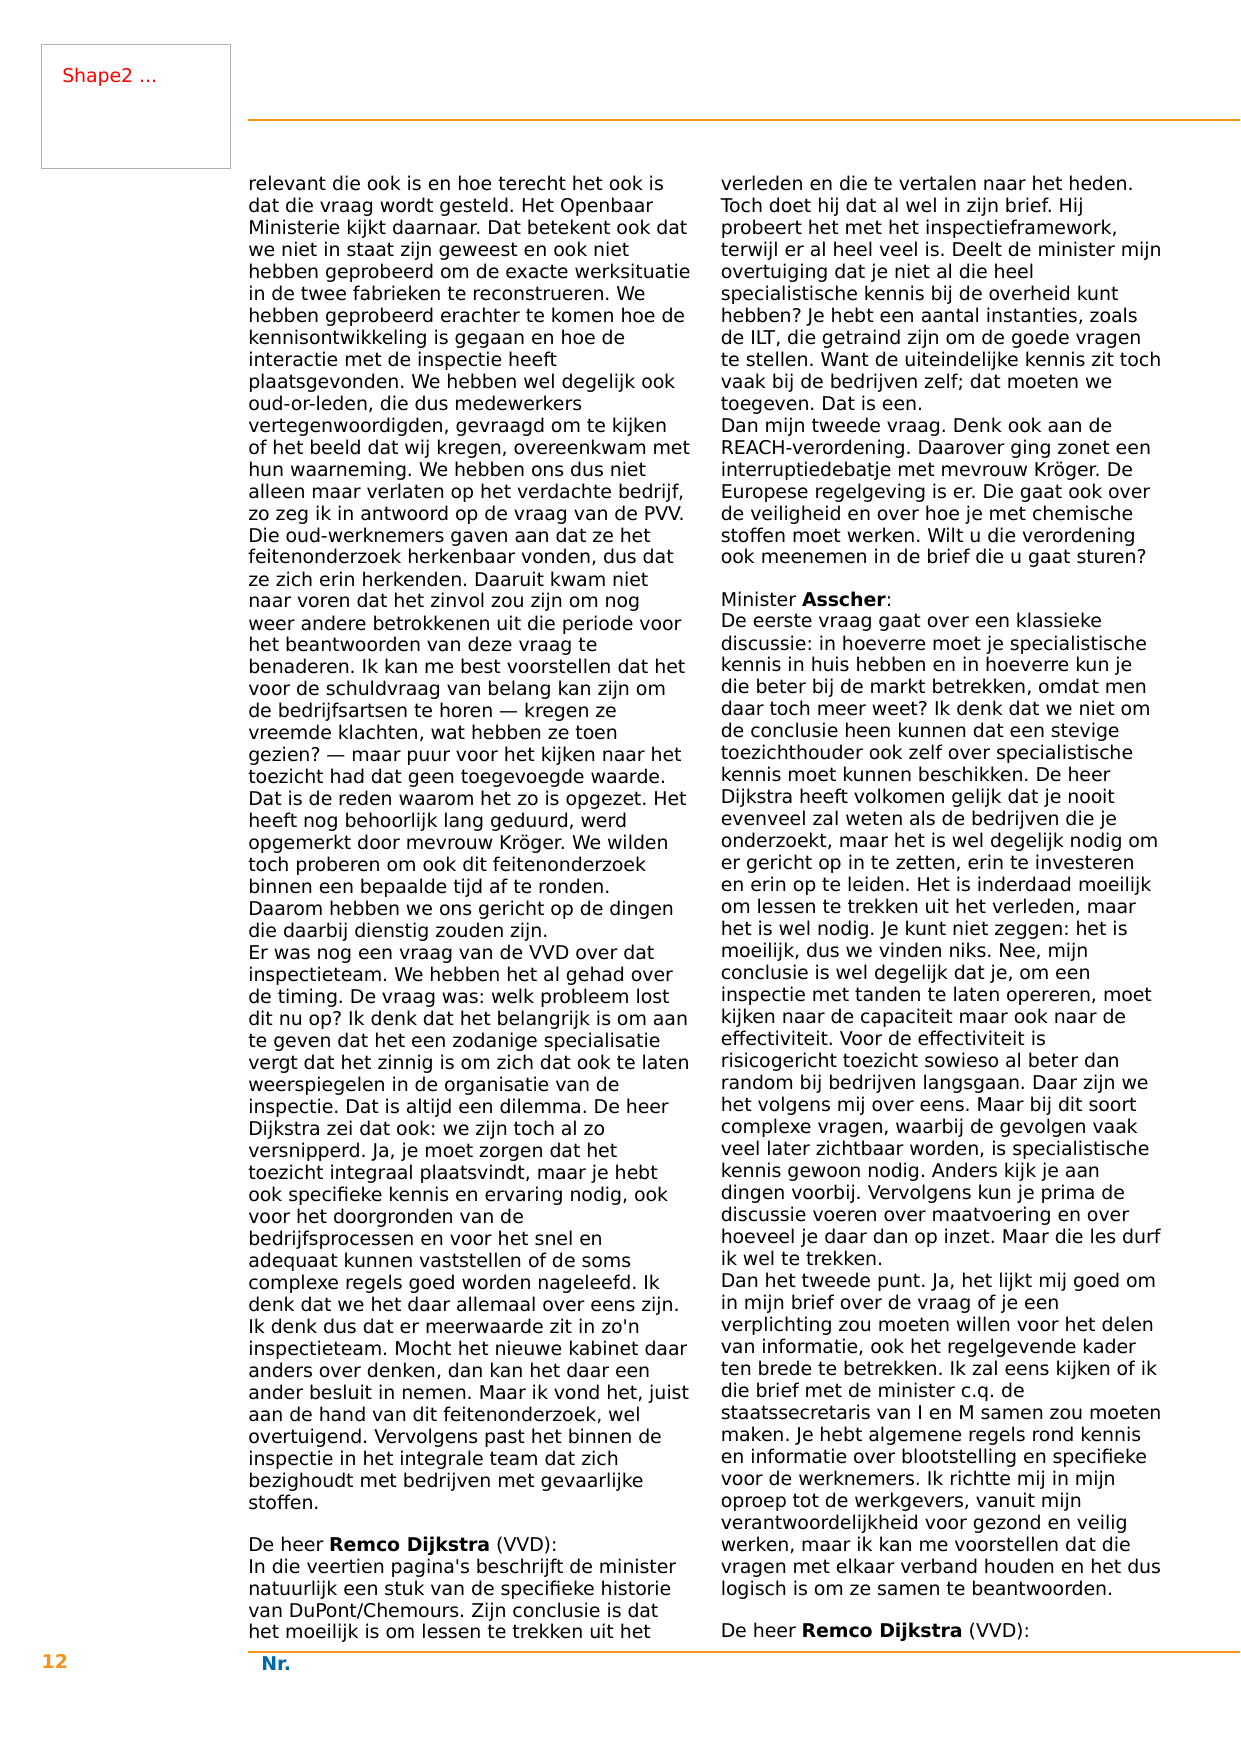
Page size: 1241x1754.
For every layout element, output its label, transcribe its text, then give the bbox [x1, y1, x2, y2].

text Minister Asscher: [721, 588, 1163, 610]
text De heer Remco Dijkstra (VVD): [248, 1533, 691, 1556]
text Dan mijn tweede vraag. Denk ook aan de REACH-verordening. Daarover ging zonet een interruptiedebatje met mevrouw Kröger. De Europese regelgeving is er. Die gaat ook over de veiligheid en over hoe je met chemische stoffen moet werken. Wilt u die verordening ook meenemen in de brief die u gaat sturen? [721, 414, 1163, 568]
text verleden en die te vertalen naar het heden. Toch doet hij dat al wel in zijn brief. Hij probeert het met het inspectieframework, terwijl er al heel veel is. Deelt de minister mijn overtuiging dat je niet al die heel specialistische kennis bij de overheid kunt hebben? Je hebt een aantal instanties, zoals de ILT, die getraind zijn om de goede vragen te stellen. Want de uiteindelijke kennis zit toch vaak bij de bedrijven zelf; dat moeten we toegeven. Dat is een. [721, 173, 1163, 414]
text In die veertien pagina's beschrijft de minister natuurlijk een stuk van de specifieke historie van DuPont/Chemours. Zijn conclusie is dat het moeilijk is om lessen te trekken uit het [248, 1556, 691, 1643]
text De heer Remco Dijkstra (VVD): [721, 1619, 1163, 1641]
text De eerste vraag gaat over een klassieke discussie: in hoeverre moet je specialistische kennis in huis hebben en in hoeverre kun je die beter bij de markt betrekken, omdat men daar toch meer weet? Ik denk dat we niet om de conclusie heen kunnen dat een stevige toezichthouder ook zelf over specialistische kennis moet kunnen beschikken. De heer Dijkstra heeft volkomen gelijk dat je nooit evenveel zal weten als de bedrijven die je onderzoekt, maar het is wel degelijk nodig om er gericht op in te zetten, erin te investeren en erin op te leiden. Het is inderdaad moeilijk om lessen te trekken uit het verleden, maar het is wel nodig. Je kunt niet zeggen: het is moeilijk, dus we vinden niks. Nee, mijn conclusie is wel degelijk dat je, om een inspectie met tanden te laten opereren, moet kijken naar de capaciteit maar ook naar de effectiviteit. Voor de effectiviteit is risicogericht toezicht sowieso al beter dan random bij bedrijven langsgaan. Daar zijn we het volgens mij over eens. Maar bij dit soort complexe vragen, waarbij de gevolgen vaak veel later zichtbaar worden, is specialistische kennis gewoon nodig. Anders kijk je aan dingen voorbij. Vervolgens kun je prima de discussie voeren over maatvoering en over hoeveel je daar dan op inzet. Maar die les durf ik wel te trekken. [721, 610, 1163, 1270]
text relevant die ook is en hoe terecht het ook is dat die vraag wordt gesteld. Het Openbaar Ministerie kijkt daarnaar. Dat betekent ook dat we niet in staat zijn geweest en ook niet hebben geprobeerd om de exacte werksituatie in de twee fabrieken te reconstrueren. We hebben geprobeerd erachter te komen hoe de kennisontwikkeling is gegaan en hoe de interactie met de inspectie heeft plaatsgevonden. We hebben wel degelijk ook oud-or-leden, die dus medewerkers vertegenwoordigden, gevraagd om te kijken of het beeld dat wij kregen, overeenkwam met hun waarneming. We hebben ons dus niet alleen maar verlaten op het verdachte bedrijf, zo zeg ik in antwoord op de vraag van de PVV. Die oud-werknemers gaven aan dat ze het feitenonderzoek herkenbaar vonden, dus dat ze zich erin herkenden. Daaruit kwam niet naar voren dat het zinvol zou zijn om nog weer andere betrokkenen uit die periode voor het beantwoorden van deze vraag te benaderen. Ik kan me best voorstellen dat het voor de schuldvraag van belang kan zijn om de bedrijfsartsen te horen — kregen ze vreemde klachten, wat hebben ze toen gezien? — maar puur voor het kijken naar het toezicht had dat geen toegevoegde waarde. Dat is de reden waarom het zo is opgezet. Het heeft nog behoorlijk lang geduurd, werd opgemerkt door mevrouw Kröger. We wilden toch proberen om ook dit feitenonderzoek binnen een bepaalde tijd af te ronden. Daarom hebben we ons gericht op de dingen die daarbij dienstig zouden zijn. [248, 173, 691, 942]
text Dan het tweede punt. Ja, het lijkt mij goed om in mijn brief over de vraag of je een verplichting zou moeten willen voor het delen van informatie, ook het regelgevende kader ten brede te betrekken. Ik zal eens kijken of ik die brief met de minister c.q. de staatssecretaris van I en M samen zou moeten maken. Je hebt algemene regels rond kennis en informatie over blootstelling en specifieke voor de werknemers. Ik richtte mij in mijn oproep tot de werkgevers, vanuit mijn verantwoordelijkheid voor gezond en veilig werken, maar ik kan me voorstellen dat die vragen met elkaar verband houden en het dus logisch is om ze samen te beantwoorden. [721, 1270, 1163, 1599]
text Er was nog een vraag van de VVD over dat inspectieteam. We hebben het al gehad over de timing. De vraag was: welk probleem lost dit nu op? Ik denk dat het belangrijk is om aan te geven dat het een zodanige specialisatie vergt dat het zinnig is om zich dat ook te laten weerspiegelen in de organisatie van de inspectie. Dat is altijd een dilemma. De heer Dijkstra zei dat ook: we zijn toch al zo versnipperd. Ja, je moet zorgen dat het toezicht integraal plaatsvindt, maar je hebt ook specifieke kennis en ervaring nodig, ook voor het doorgronden van de bedrijfsprocessen en voor het snel en adequaat kunnen vaststellen of de soms complexe regels goed worden nageleefd. Ik denk dat we het daar allemaal over eens zijn. Ik denk dus dat er meerwaarde zit in zo'n inspectieteam. Mocht het nieuwe kabinet daar anders over denken, dan kan het daar een ander besluit in nemen. Maar ik vond het, juist aan de hand van dit feitenonderzoek, wel overtuigend. Vervolgens past het binnen de inspectie in het integrale team dat zich bezighoudt met bedrijven met gevaarlijke stoffen. [248, 942, 691, 1513]
